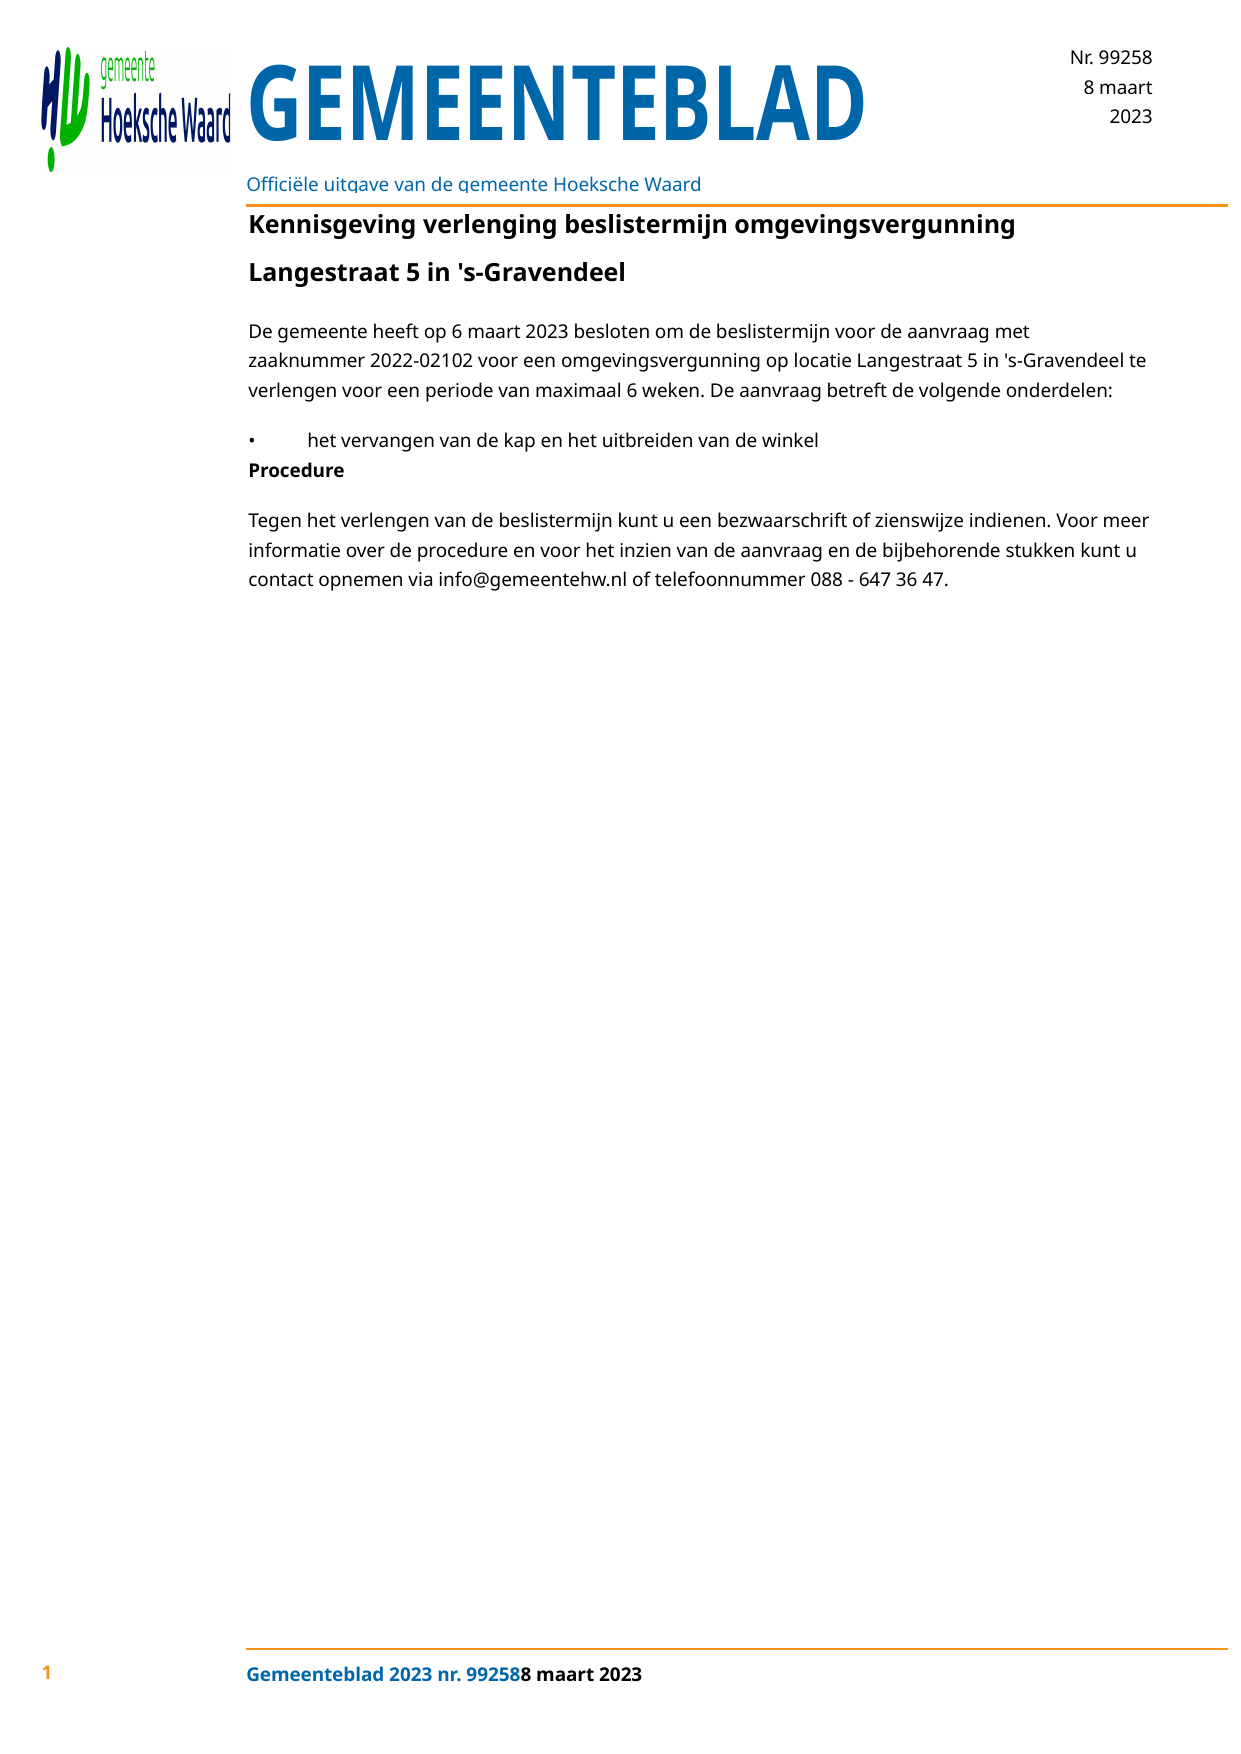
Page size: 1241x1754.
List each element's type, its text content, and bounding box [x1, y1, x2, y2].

text De gemeente heeft op 6 maart 2023 besloten om de beslistermijn voor de aanvraag met zaaknummer 2022-02102 voor een omgevingsvergunning op locatie Langestraat 5 in 's-Gravendeel te verlengen voor een periode van maximaal 6 weken. De aanvraag betreft de volgende onderdelen: [248, 318, 1152, 403]
picture [41, 47, 231, 172]
text Procedure [248, 457, 1152, 483]
list het vervangen van de kap en het uitbreiden van de winkel [248, 427, 1152, 453]
text Kennisgeving verlenging beslistermijn omgevingsvergunning Langestraat 5 in 's-Gravendeel [248, 207, 1152, 288]
text Tegen het verlengen van de beslistermijn kunt u een bezwaarschrift of zienswijze indienen. Voor meer informatie over de procedure en voor het inzien van de aanvraag en de bijbehorende stukken kunt u contact opnemen via info@gemeentehw.nl of telefoonnummer 088 - 647 36 47. [248, 507, 1152, 592]
